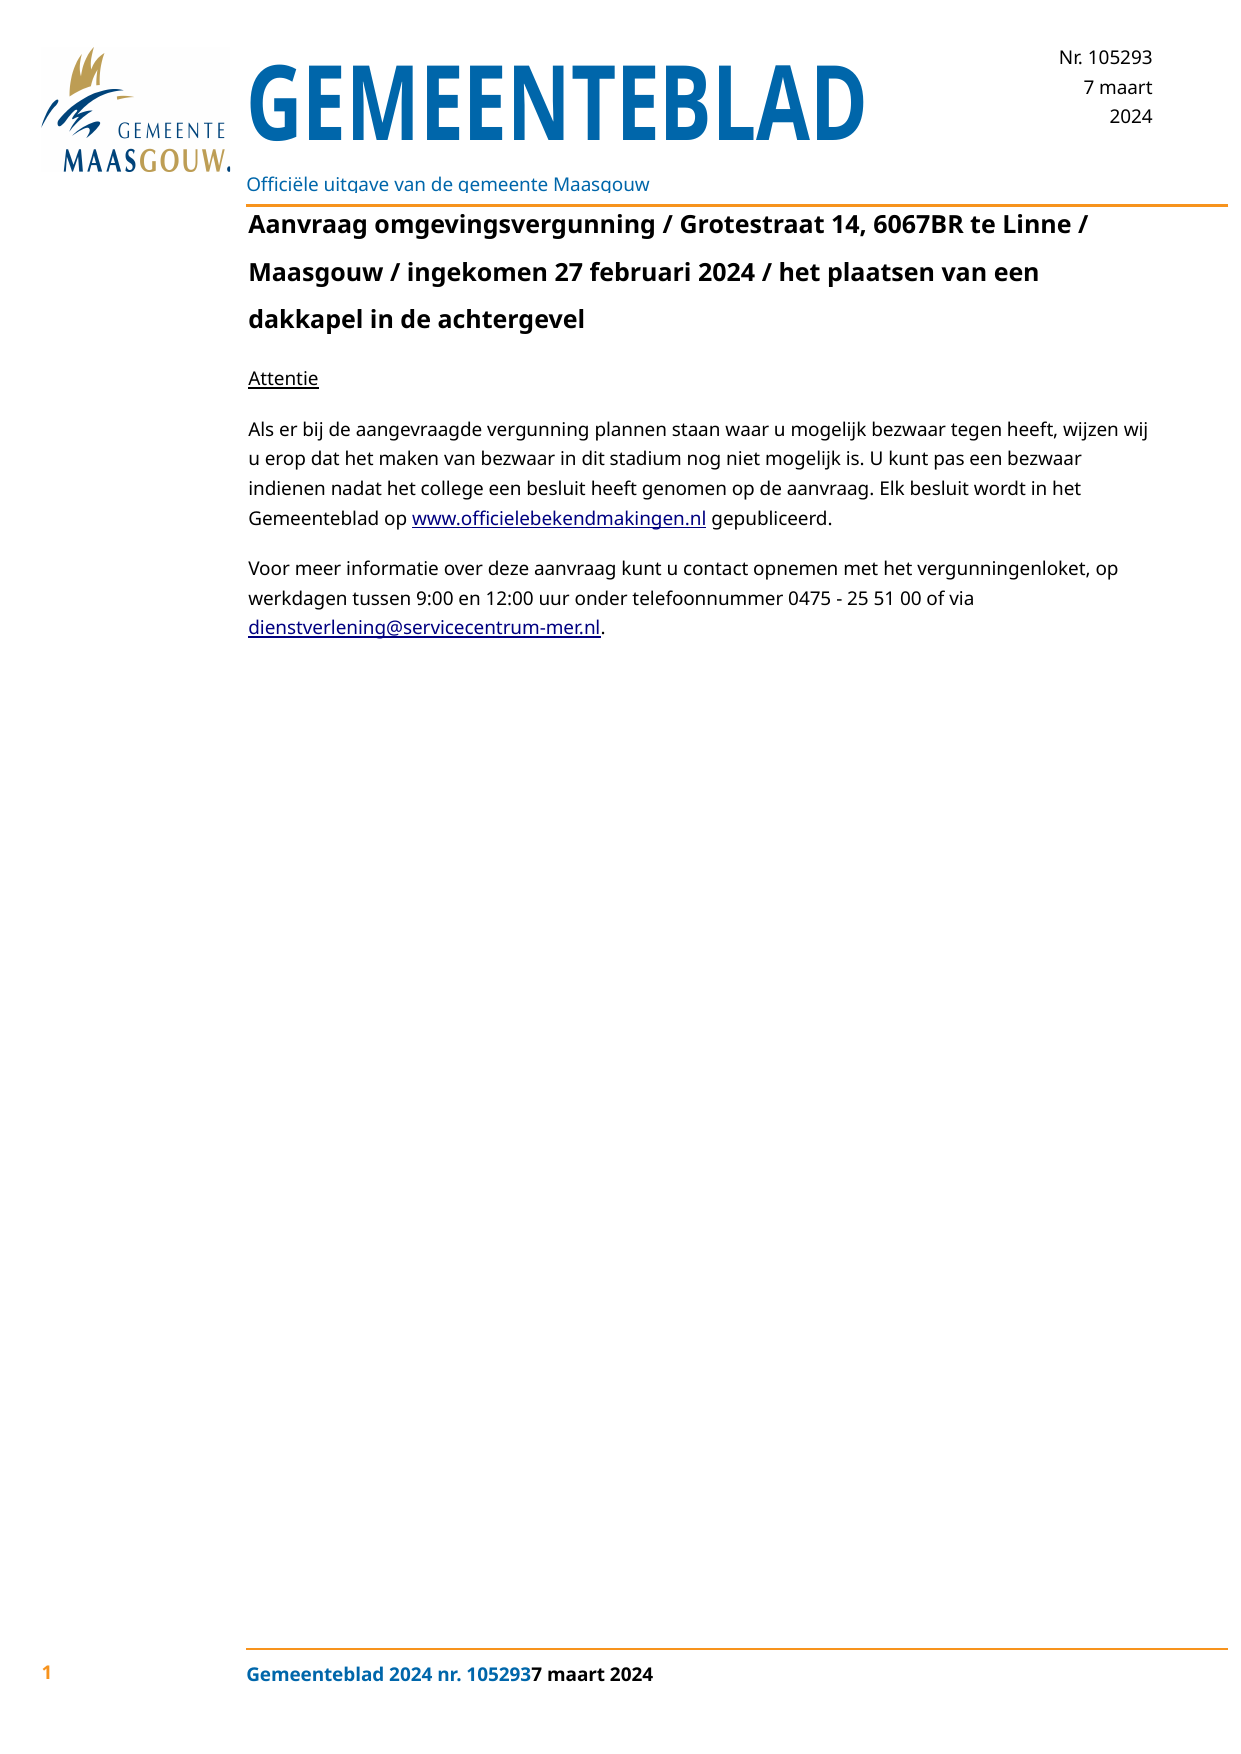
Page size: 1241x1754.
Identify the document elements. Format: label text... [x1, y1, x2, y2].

text Als er bij de aangevraagde vergunning plannen staan waar u mogelijk bezwaar tegen heeft, wijzen wij u erop dat het maken van bezwaar in dit stadium nog niet mogelijk is. U kunt pas een bezwaar indienen nadat het college een besluit heeft genomen op de aanvraag. Elk besluit wordt in het Gemeenteblad op www.officielebekendmakingen.nl gepubliceerd. [248, 416, 1152, 530]
picture [41, 47, 231, 172]
text Voor meer informatie over deze aanvraag kunt u contact opnemen met het vergunningenloket, op werkdagen tussen 9:00 en 12:00 uur onder telefoonnummer 0475 - 25 51 00 of via dienstverlening@servicecentrum-mer.nl. [248, 555, 1152, 640]
text Attentie [248, 366, 1152, 391]
text Aanvraag omgevingsvergunning / Grotestraat 14, 6067BR te Linne / Maasgouw / ingekomen 27 februari 2024 / het plaatsen van een dakkapel in de achtergevel [248, 207, 1152, 336]
